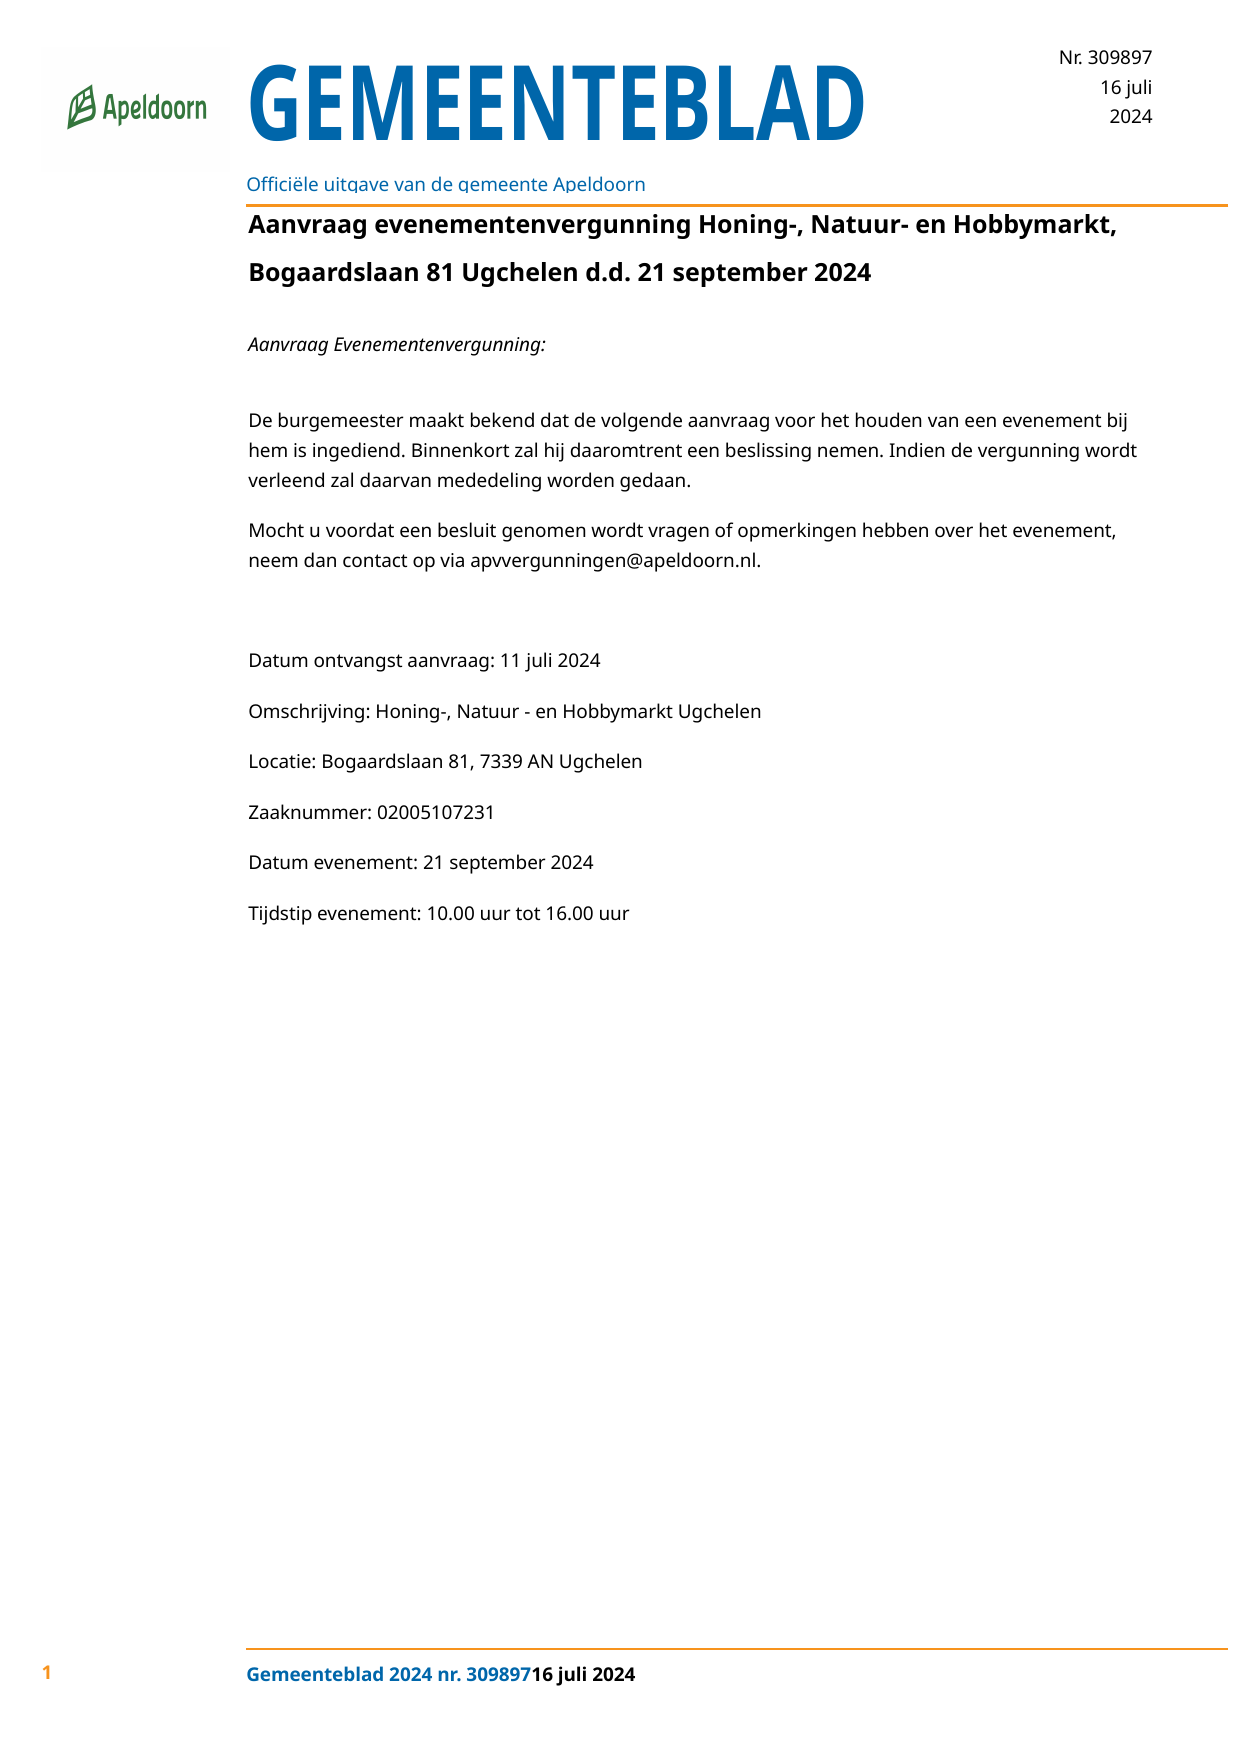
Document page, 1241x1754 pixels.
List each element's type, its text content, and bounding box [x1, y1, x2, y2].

text Aanvraag Evenementenvergunning: [248, 331, 1152, 357]
picture [41, 47, 231, 172]
text Locatie: Bogaardslaan 81, 7339 AN Ugchelen [248, 748, 1152, 774]
text Aanvraag evenementenvergunning Honing-, Natuur- en Hobbymarkt, Bogaardslaan 81 Ugchelen d.d. 21 september 2024 [248, 207, 1152, 288]
text Omschrijving: Honing-, Natuur - en Hobbymarkt Ugchelen [248, 698, 1152, 724]
text De burgemeester maakt bekend dat de volgende aanvraag voor het houden van een evenement bij hem is ingediend. Binnenkort zal hij daaromtrent een beslissing nemen. Indien de vergunning wordt verleend zal daarvan mededeling worden gedaan. [248, 408, 1152, 492]
text Datum evenement: 21 september 2024 [248, 849, 1152, 875]
text Mocht u voordat een besluit genomen wordt vragen of opmerkingen hebben over het evenement, neem dan contact op via apvvergunningen@apeldoorn.nl. [248, 517, 1152, 572]
text Datum ontvangst aanvraag: 11 juli 2024 [248, 648, 1152, 673]
text Tijdstip evenement: 10.00 uur tot 16.00 uur [248, 900, 1152, 925]
text Zaaknummer: 02005107231 [248, 799, 1152, 824]
